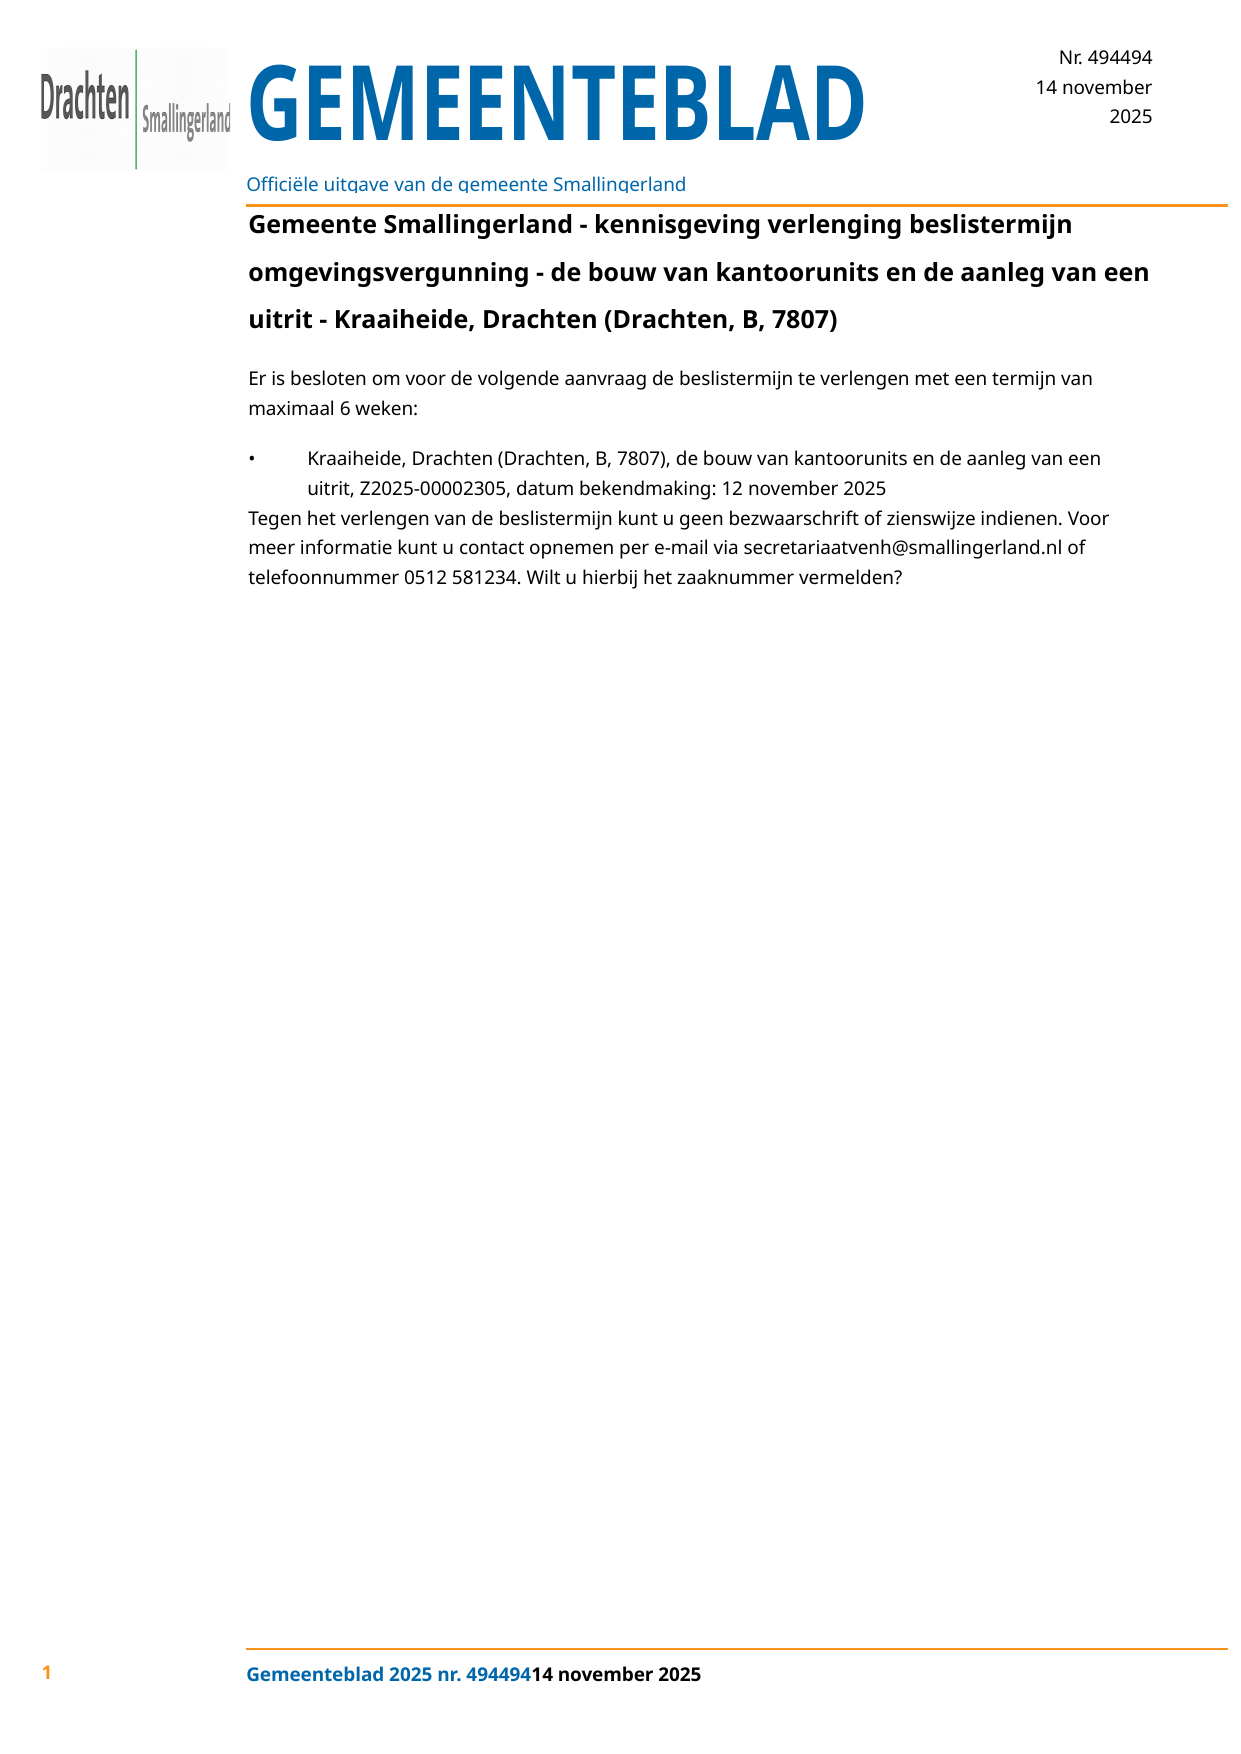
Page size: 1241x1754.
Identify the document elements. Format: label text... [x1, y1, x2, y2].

text Er is besloten om voor de volgende aanvraag de beslistermijn te verlengen met een termijn van maximaal 6 weken: [248, 366, 1152, 421]
text Gemeente Smallingerland - kennisgeving verlenging beslistermijn omgevingsvergunning - de bouw van kantoorunits en de aanleg van een uitrit - Kraaiheide, Drachten (Drachten, B, 7807) [248, 207, 1152, 336]
picture [41, 47, 231, 172]
text Tegen het verlengen van de beslistermijn kunt u geen bezwaarschrift of zienswijze indienen. Voor meer informatie kunt u contact opnemen per e-mail via secretariaatvenh@smallingerland.nl of telefoonnummer 0512 581234. Wilt u hierbij het zaaknummer vermelden? [248, 505, 1152, 589]
list Kraaiheide, Drachten (Drachten, B, 7807), de bouw van kantoorunits en de aanleg van een uitrit, Z2025-00002305, datum bekendmaking: 12 november 2025 [248, 446, 1152, 501]
